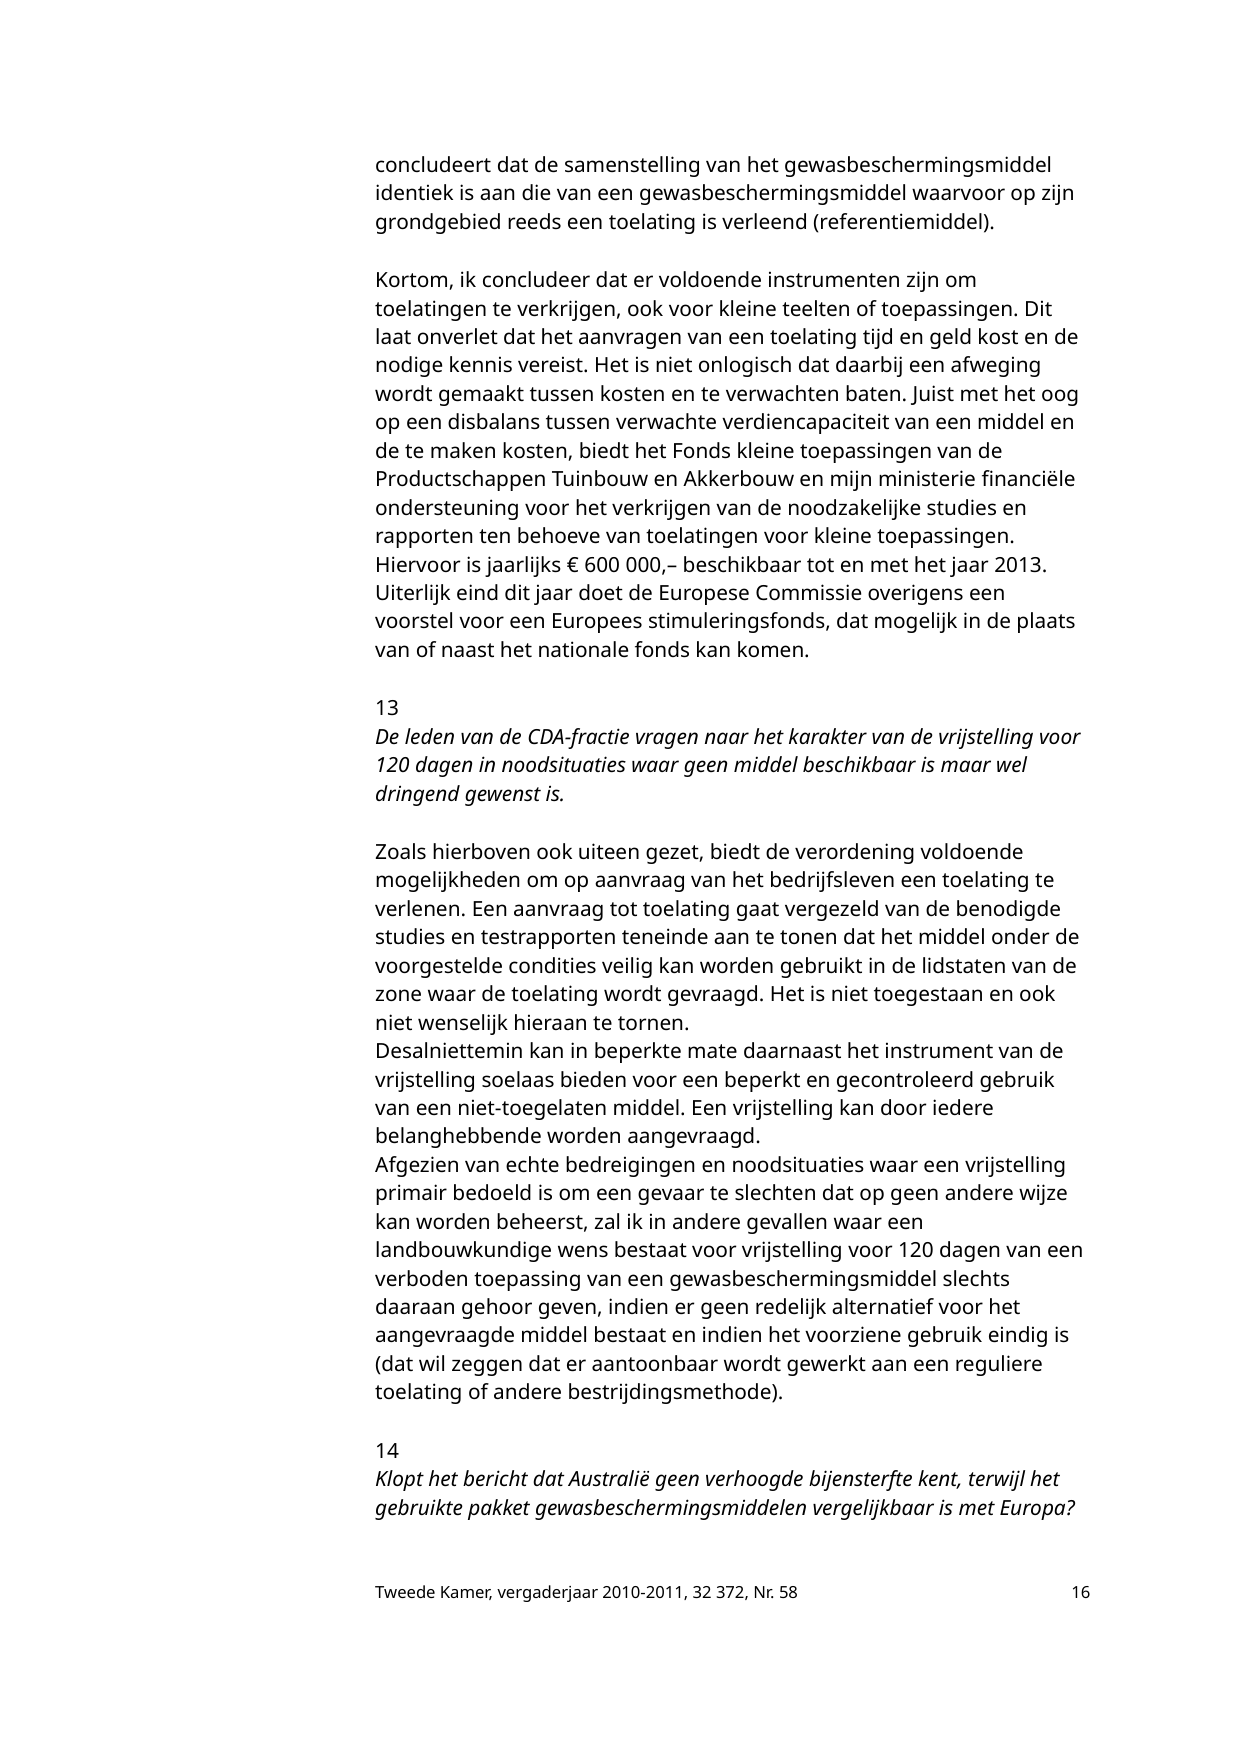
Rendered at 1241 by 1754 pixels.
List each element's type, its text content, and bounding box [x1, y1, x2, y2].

text De leden van de CDA-fractie vragen naar het karakter van de vrijstelling voor 120 dagen in noodsituaties waar geen middel beschikbaar is maar wel dringend gewenst is. [375, 722, 1090, 807]
text Kortom, ik concludeer dat er voldoende instrumenten zijn om toelatingen te verkrijgen, ook voor kleine teelten of toepassingen. Dit laat onverlet dat het aanvragen van een toelating tijd en geld kost en de nodige kennis vereist. Het is niet onlogisch dat daarbij een afweging wordt gemaakt tussen kosten en te verwachten baten. Juist met het oog op een disbalans tussen verwachte verdiencapaciteit van een middel en de te maken kosten, biedt het Fonds kleine toepassingen van de Productschappen Tuinbouw en Akkerbouw en mijn ministerie financiële ondersteuning voor het verkrijgen van de noodzakelijke studies en rapporten ten behoeve van toelatingen voor kleine toepassingen. Hiervoor is jaarlijks € 600 000,– beschikbaar tot en met het jaar 2013. Uiterlijk eind dit jaar doet de Europese Commissie overigens een voorstel voor een Europees stimuleringsfonds, dat mogelijk in de plaats van of naast het nationale fonds kan komen. [375, 265, 1090, 663]
text 14 [375, 1436, 1090, 1464]
text Afgezien van echte bedreigingen en noodsituaties waar een vrijstelling primair bedoeld is om een gevaar te slechten dat op geen andere wijze kan worden beheerst, zal ik in andere gevallen waar een landbouwkundige wens bestaat voor vrijstelling voor 120 dagen van een verboden toepassing van een gewasbeschermingsmiddel slechts daaraan gehoor geven, indien er geen redelijk alternatief voor het aangevraagde middel bestaat en indien het voorziene gebruik eindig is (dat wil zeggen dat er aantoonbaar wordt gewerkt aan een reguliere toelating of andere bestrijdingsmethode). [375, 1150, 1090, 1406]
text concludeert dat de samenstelling van het gewasbeschermingsmiddel identiek is aan die van een gewasbeschermingsmiddel waarvoor op zijn grondgebied reeds een toelating is verleend (referentiemiddel). [375, 150, 1090, 235]
text 13 [375, 693, 1090, 722]
text Desalniettemin kan in beperkte mate daarnaast het instrument van de vrijstelling soelaas bieden voor een beperkt en gecontroleerd gebruik van een niet-toegelaten middel. Een vrijstelling kan door iedere belanghebbende worden aangevraagd. [375, 1036, 1090, 1150]
text Zoals hierboven ook uiteen gezet, biedt de verordening voldoende mogelijkheden om op aanvraag van het bedrijfsleven een toelating te verlenen. Een aanvraag tot toelating gaat vergezeld van de benodigde studies en testrapporten teneinde aan te tonen dat het middel onder de voorgestelde condities veilig kan worden gebruikt in de lidstaten van de zone waar de toelating wordt gevraagd. Het is niet toegestaan en ook niet wenselijk hieraan te tornen. [375, 837, 1090, 1036]
text Klopt het bericht dat Australië geen verhoogde bijensterfte kent, terwijl het gebruikte pakket gewasbeschermingsmiddelen vergelijkbaar is met Europa? [375, 1464, 1090, 1521]
